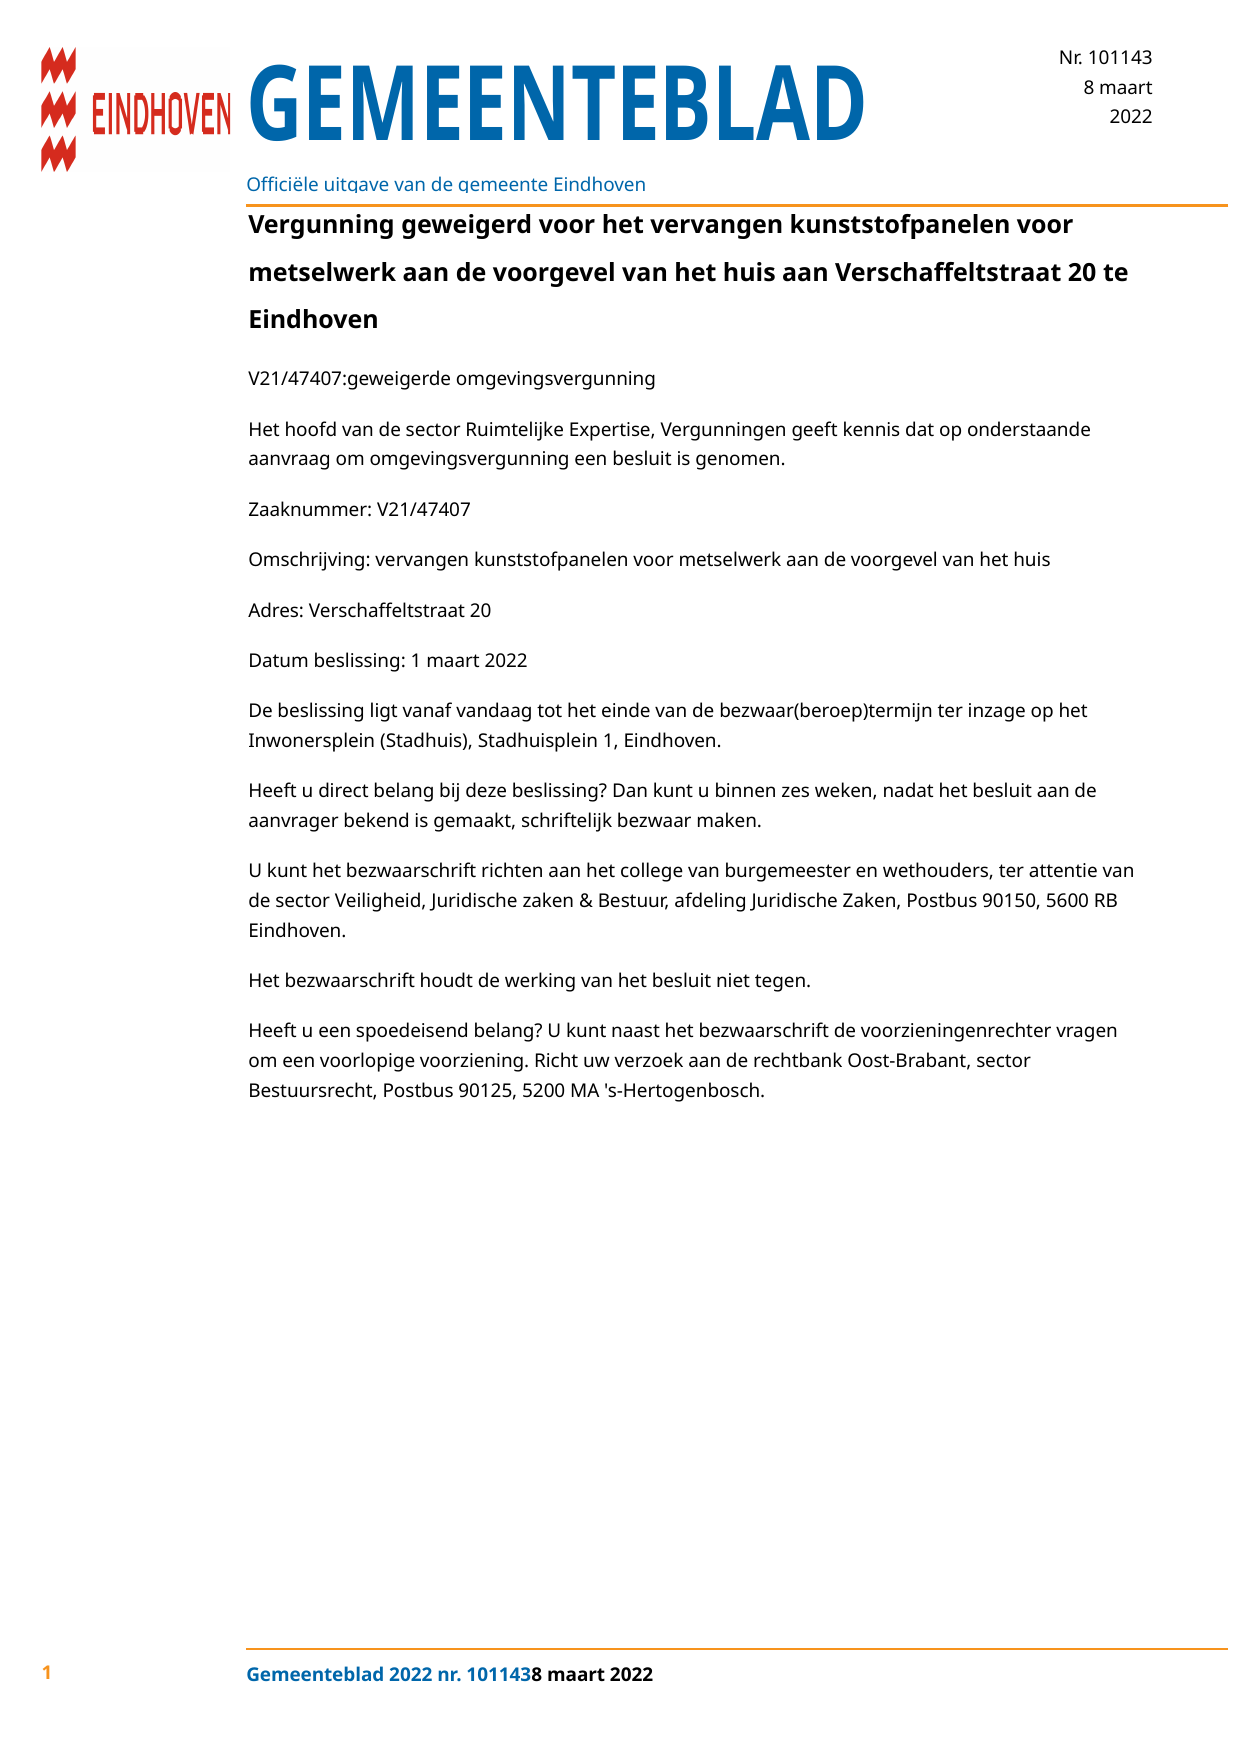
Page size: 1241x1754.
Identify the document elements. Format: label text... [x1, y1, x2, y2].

text Omschrijving: vervangen kunststofpanelen voor metselwerk aan de voorgevel van het huis [248, 546, 1152, 572]
text Heeft u direct belang bij deze beslissing? Dan kunt u binnen zes weken, nadat het besluit aan de aanvrager bekend is gemaakt, schriftelijk bezwaar maken. [248, 778, 1152, 833]
text De beslissing ligt vanaf vandaag tot het einde van de bezwaar(beroep)termijn ter inzage op het Inwonersplein (Stadhuis), Stadhuisplein 1, Eindhoven. [248, 698, 1152, 753]
text Datum beslissing: 1 maart 2022 [248, 647, 1152, 673]
text Heeft u een spoedeisend belang? U kunt naast het bezwaarschrift de voorzieningenrechter vragen om een voorlopige voorziening. Richt uw verzoek aan de rechtbank Oost-Brabant, sector Bestuursrecht, Postbus 90125, 5200 MA 's-Hertogenbosch. [248, 1018, 1152, 1102]
text V21/47407:geweigerde omgevingsvergunning [248, 366, 1152, 391]
text U kunt het bezwaarschrift richten aan het college van burgemeester en wethouders, ter attentie van de sector Veiligheid, Juridische zaken & Bestuur, afdeling Juridische Zaken, Postbus 90150, 5600 RB Eindhoven. [248, 858, 1152, 942]
picture [41, 47, 231, 172]
text Het bezwaarschrift houdt de werking van het besluit niet tegen. [248, 967, 1152, 993]
text Vergunning geweigerd voor het vervangen kunststofpanelen voor metselwerk aan de voorgevel van het huis aan Verschaffeltstraat 20 te Eindhoven [248, 207, 1152, 336]
text Adres: Verschaffeltstraat 20 [248, 597, 1152, 622]
text Het hoofd van de sector Ruimtelijke Expertise, Vergunningen geeft kennis dat op onderstaande aanvraag om omgevingsvergunning een besluit is genomen. [248, 416, 1152, 471]
text Zaaknummer: V21/47407 [248, 496, 1152, 522]
